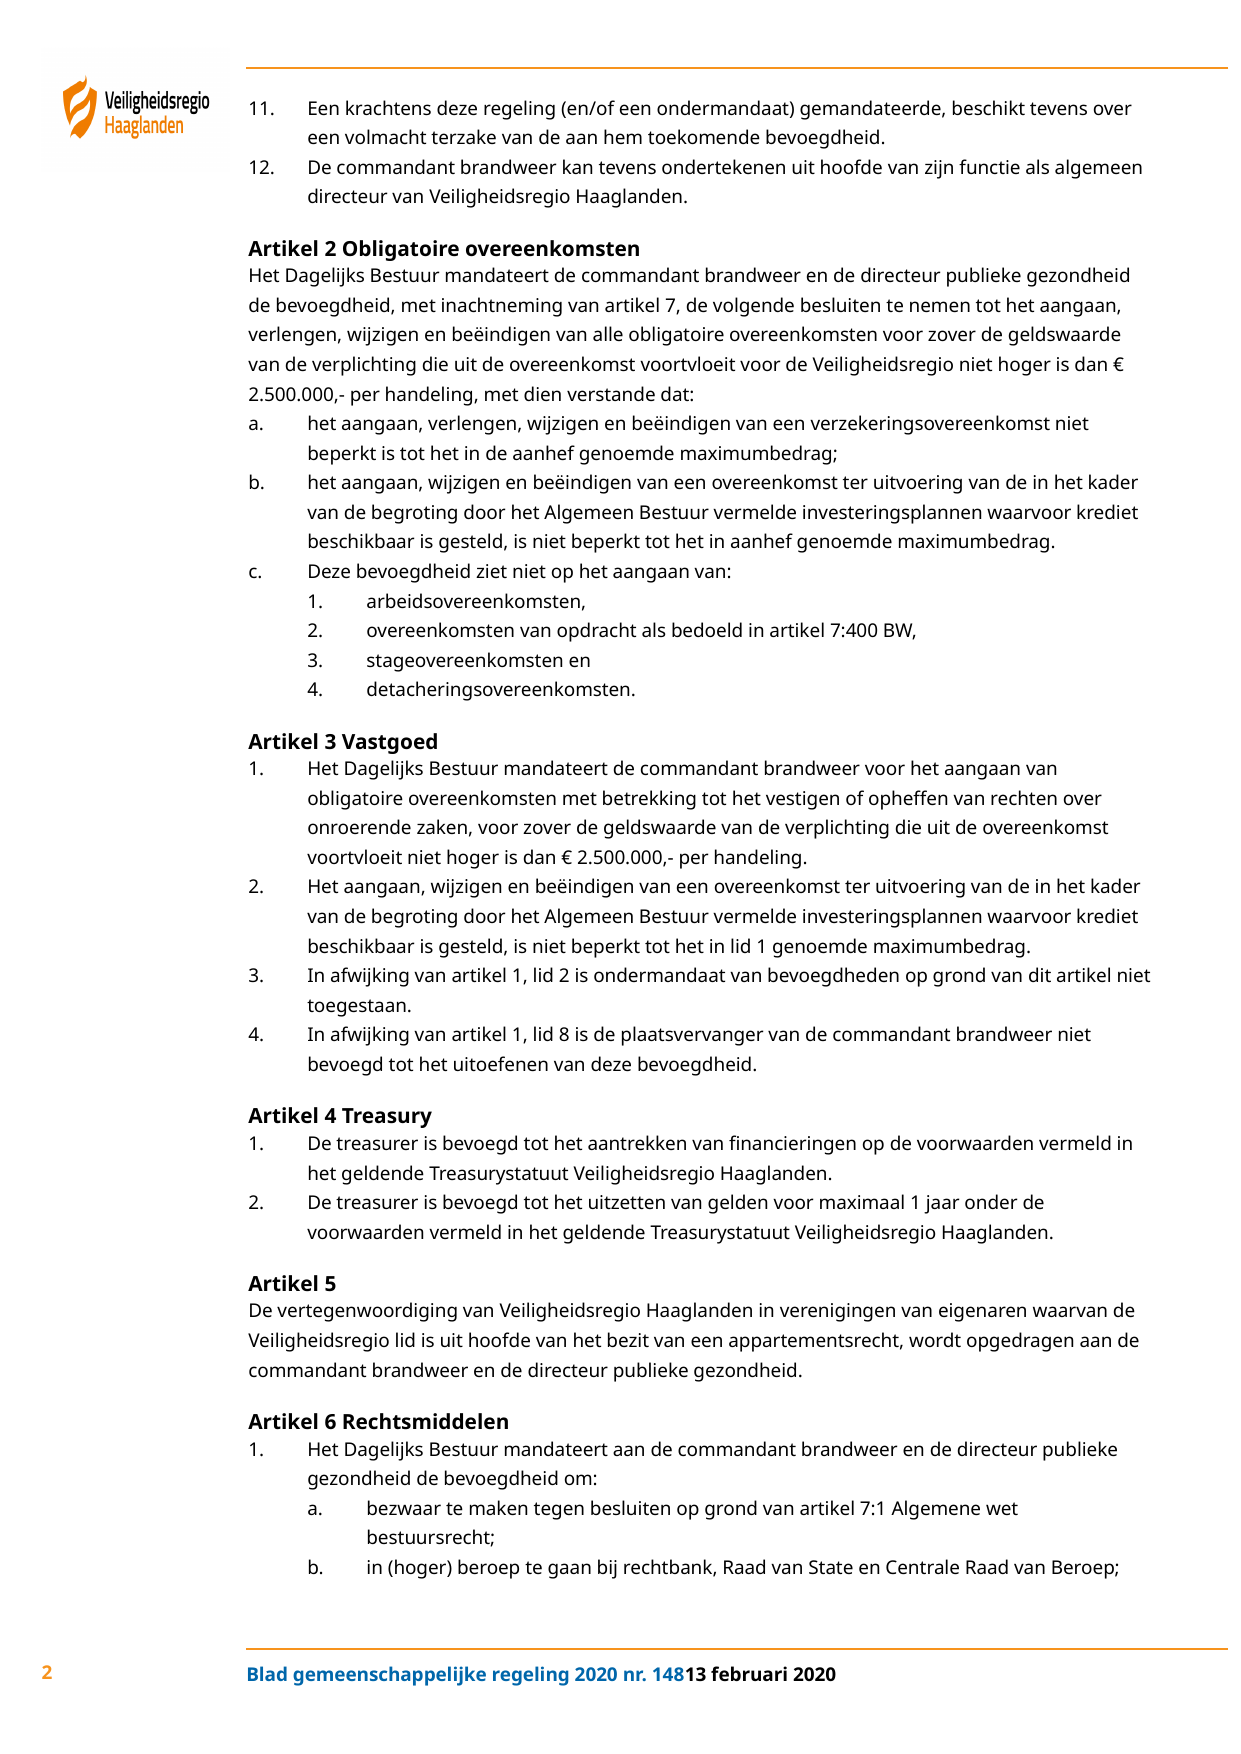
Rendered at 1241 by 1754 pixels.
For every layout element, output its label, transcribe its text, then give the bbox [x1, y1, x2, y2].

text Artikel 4 Treasury [248, 1102, 1152, 1130]
list Het Dagelijks Bestuur mandateert aan de commandant brandweer en de directeur publieke gezondheid de bevoegdheid om: [248, 1436, 1152, 1491]
picture [41, 47, 231, 172]
list in (hoger) beroep te gaan bij rechtbank, Raad van State en Centrale Raad van Beroep; [307, 1554, 1152, 1580]
list De treasurer is bevoegd tot het uitzetten van gelden voor maximaal 1 jaar onder de voorwaarden vermeld in het geldende Treasurystatuut Veiligheidsregio Haaglanden. [248, 1189, 1152, 1244]
text Artikel 6 Rechtsmiddelen [248, 1407, 1152, 1436]
list het aangaan, verlengen, wijzigen en beëindigen van een verzekeringsovereenkomst niet beperkt is tot het in de aanhef genoemde maximumbedrag; [248, 410, 1152, 466]
text Artikel 2 Obligatoire overeenkomsten [248, 234, 1152, 262]
list bezwaar te maken tegen besluiten op grond van artikel 7:1 Algemene wet bestuursrecht; [307, 1495, 1152, 1550]
text De vertegenwoordiging van Veiligheidsregio Haaglanden in verenigingen van eigenaren waarvan de Veiligheidsregio lid is uit hoofde van het bezit van een appartementsrecht, wordt opgedragen aan de commandant brandweer en de directeur publieke gezondheid. [248, 1298, 1152, 1383]
list overeenkomsten van opdracht als bedoeld in artikel 7:400 BW, [307, 617, 1152, 643]
list In afwijking van artikel 1, lid 8 is de plaatsvervanger van de commandant brandweer niet bevoegd tot het uitoefenen van deze bevoegdheid. [248, 1022, 1152, 1077]
list arbeidsovereenkomsten, [307, 588, 1152, 613]
list De commandant brandweer kan tevens ondertekenen uit hoofde van zijn functie als algemeen directeur van Veiligheidsregio Haaglanden. [248, 154, 1152, 209]
list Een krachtens deze regeling (en/of een ondermandaat) gemandateerde, beschikt tevens over een volmacht terzake van de aan hem toekomende bevoegdheid. [248, 95, 1152, 150]
list In afwijking van artikel 1, lid 2 is ondermandaat van bevoegdheden op grond van dit artikel niet toegestaan. [248, 962, 1152, 1018]
list het aangaan, wijzigen en beëindigen van een overeenkomst ter uitvoering van de in het kader van de begroting door het Algemeen Bestuur vermelde investeringsplannen waarvoor krediet beschikbaar is gesteld, is niet beperkt tot het in aanhef genoemde maximumbedrag. [248, 469, 1152, 554]
list stageovereenkomsten en [307, 647, 1152, 673]
list Het aangaan, wijzigen en beëindigen van een overeenkomst ter uitvoering van de in het kader van de begroting door het Algemeen Bestuur vermelde investeringsplannen waarvoor krediet beschikbaar is gesteld, is niet beperkt tot het in lid 1 genoemde maximumbedrag. [248, 874, 1152, 959]
list Deze bevoegdheid ziet niet op het aangaan van: [248, 558, 1152, 584]
list De treasurer is bevoegd tot het aantrekken van financieringen op de voorwaarden vermeld in het geldende Treasurystatuut Veiligheidsregio Haaglanden. [248, 1130, 1152, 1185]
text Het Dagelijks Bestuur mandateert de commandant brandweer en de directeur publieke gezondheid de bevoegdheid, met inachtneming van artikel 7, de volgende besluiten te nemen tot het aangaan, verlengen, wijzigen en beëindigen van alle obligatoire overeenkomsten voor zover de geldswaarde van de verplichting die uit de overeenkomst voortvloeit voor de Veiligheidsregio niet hoger is dan € 2.500.000,- per handeling, met dien verstande dat: [248, 262, 1152, 406]
list Het Dagelijks Bestuur mandateert de commandant brandweer voor het aangaan van obligatoire overeenkomsten met betrekking tot het vestigen of opheffen van rechten over onroerende zaken, voor zover de geldswaarde van de verplichting die uit de overeenkomst voortvloeit niet hoger is dan € 2.500.000,- per handeling. [248, 755, 1152, 870]
text Artikel 5 [248, 1269, 1152, 1298]
list detacheringsovereenkomsten. [307, 677, 1152, 702]
text Artikel 3 Vastgoed [248, 727, 1152, 755]
